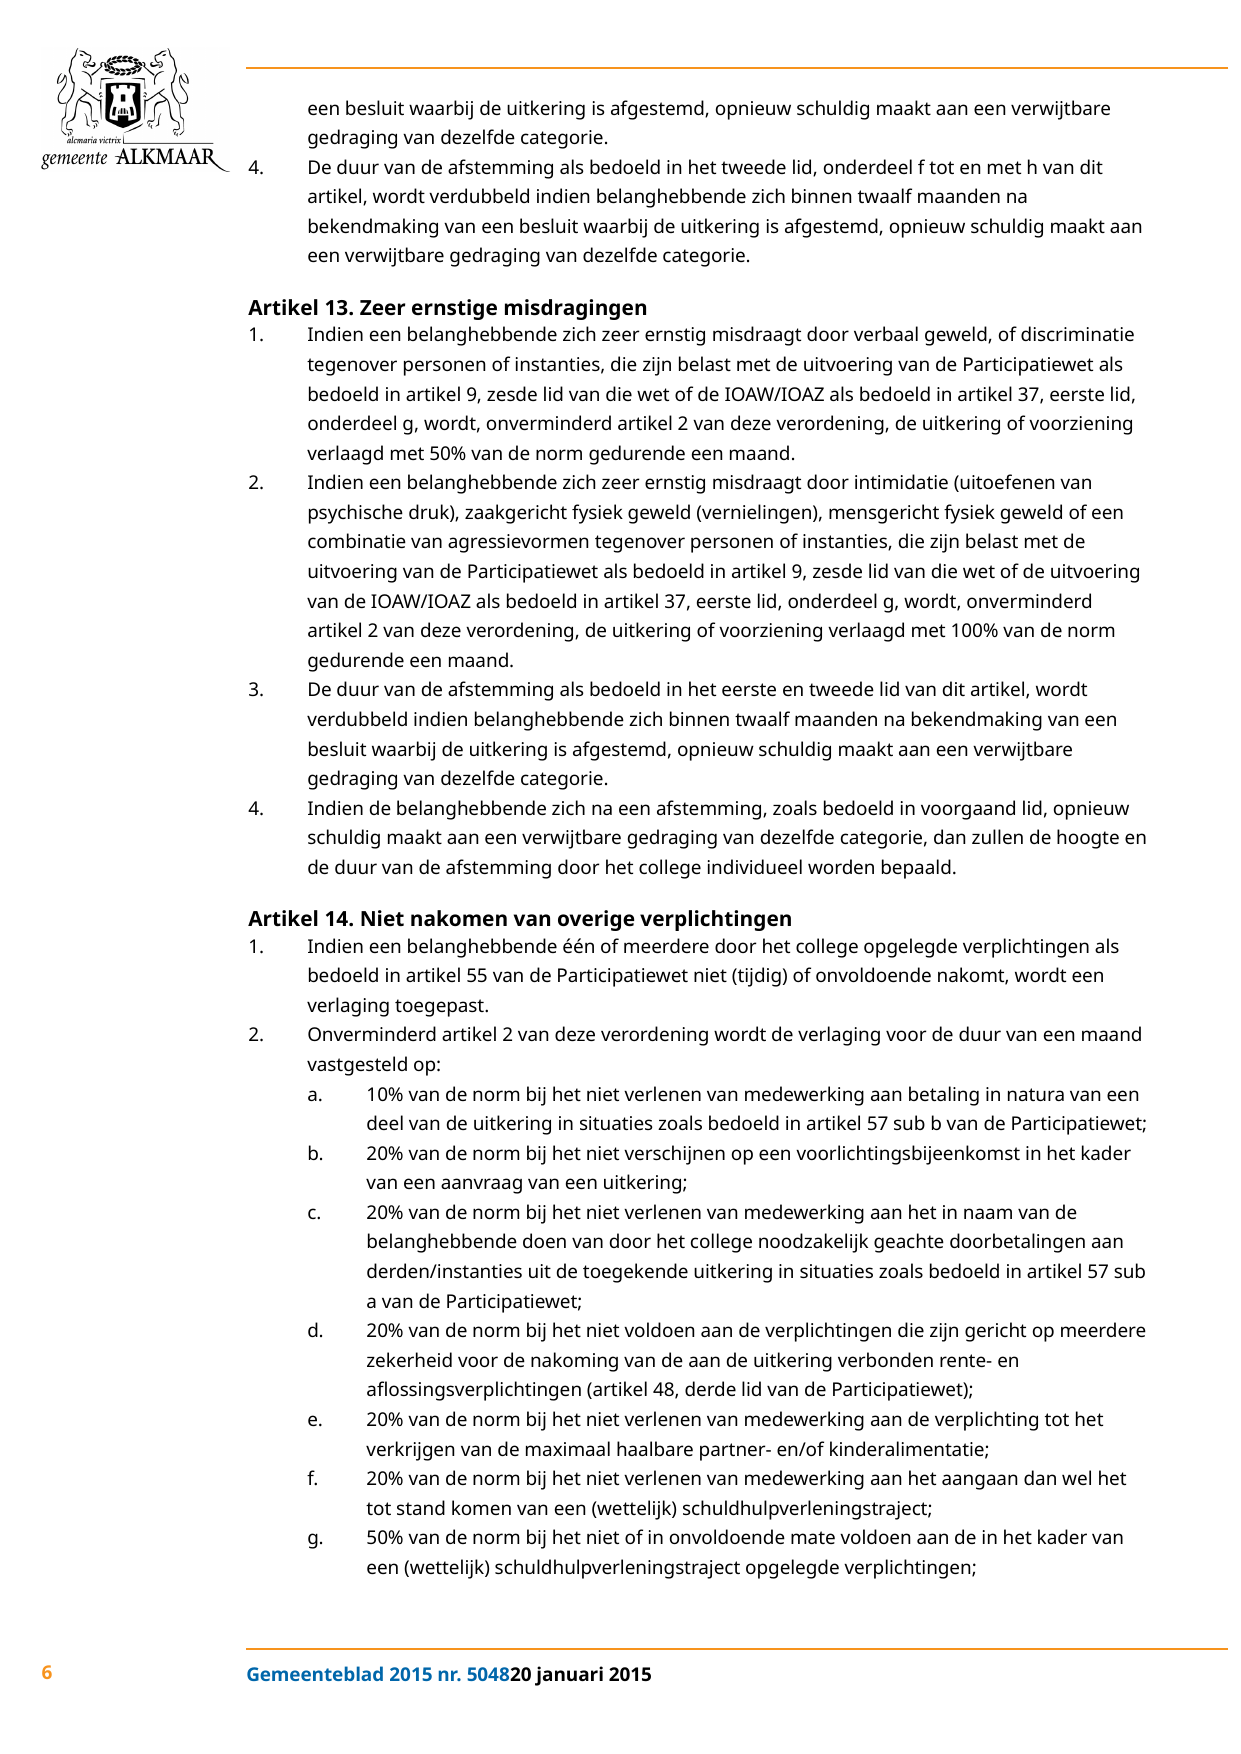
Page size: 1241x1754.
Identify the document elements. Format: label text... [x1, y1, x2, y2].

list 20% van de norm bij het niet voldoen aan de verplichtingen die zijn gericht op meerdere zekerheid voor de nakoming van de aan de uitkering verbonden rente- en aflossingsverplichtingen (artikel 48, derde lid van de Participatiewet); [307, 1317, 1152, 1402]
list Indien een belanghebbende zich zeer ernstig misdraagt door verbaal geweld, of discriminatie tegenover personen of instanties, die zijn belast met de uitvoering van de Participatiewet als bedoeld in artikel 9, zesde lid van die wet of de IOAW/IOAZ als bedoeld in artikel 37, eerste lid, onderdeel g, wordt, onverminderd artikel 2 van deze verordening, de uitkering of voorziening verlaagd met 50% van de norm gedurende een maand. [248, 322, 1152, 466]
list 20% van de norm bij het niet verlenen van medewerking aan het aangaan dan wel het tot stand komen van een (wettelijk) schuldhulpverleningstraject; [307, 1465, 1152, 1521]
list 10% van de norm bij het niet verlenen van medewerking aan betaling in natura van een deel van de uitkering in situaties zoals bedoeld in artikel 57 sub b van de Participatiewet; [307, 1081, 1152, 1136]
list Onverminderd artikel 2 van deze verordening wordt de verlaging voor de duur van een maand vastgesteld op: [248, 1022, 1152, 1077]
list De duur van de afstemming als bedoeld in het eerste en tweede lid van dit artikel, wordt verdubbeld indien belanghebbende zich binnen twaalf maanden na bekendmaking van een besluit waarbij de uitkering is afgestemd, opnieuw schuldig maakt aan een verwijtbare gedraging van dezelfde categorie. [248, 677, 1152, 791]
list Indien de belanghebbende zich na een afstemming, zoals bedoeld in voorgaand lid, opnieuw schuldig maakt aan een verwijtbare gedraging van dezelfde categorie, dan zullen de hoogte en de duur van de afstemming door het college individueel worden bepaald. [248, 795, 1152, 880]
list 20% van de norm bij het niet verlenen van medewerking aan het in naam van de belanghebbende doen van door het college noodzakelijk geachte doorbetalingen aan derden/instanties uit de toegekende uitkering in situaties zoals bedoeld in artikel 57 sub a van de Participatiewet; [307, 1199, 1152, 1314]
text Artikel 13. Zeer ernstige misdragingen [248, 293, 1152, 322]
text Artikel 14. Niet nakomen van overige verplichtingen [248, 904, 1152, 933]
picture [41, 47, 231, 172]
list Indien een belanghebbende één of meerdere door het college opgelegde verplichtingen als bedoeld in artikel 55 van de Participatiewet niet (tijdig) of onvoldoende nakomt, wordt een verlaging toegepast. [248, 933, 1152, 1018]
list 20% van de norm bij het niet verschijnen op een voorlichtingsbijeenkomst in het kader van een aanvraag van een uitkering; [307, 1140, 1152, 1195]
list 50% van de norm bij het niet of in onvoldoende mate voldoen aan de in het kader van een (wettelijk) schuldhulpverleningstraject opgelegde verplichtingen; [307, 1524, 1152, 1580]
list Indien een belanghebbende zich zeer ernstig misdraagt door intimidatie (uitoefenen van psychische druk), zaakgericht fysiek geweld (vernielingen), mensgericht fysiek geweld of een combinatie van agressievormen tegenover personen of instanties, die zijn belast met de uitvoering van de Participatiewet als bedoeld in artikel 9, zesde lid van die wet of de uitvoering van de IOAW/IOAZ als bedoeld in artikel 37, eerste lid, onderdeel g, wordt, onverminderd artikel 2 van deze verordening, de uitkering of voorziening verlaagd met 100% van de norm gedurende een maand. [248, 469, 1152, 673]
list een besluit waarbij de uitkering is afgestemd, opnieuw schuldig maakt aan een verwijtbare gedraging van dezelfde categorie. [248, 95, 1152, 150]
list 20% van de norm bij het niet verlenen van medewerking aan de verplichting tot het verkrijgen van de maximaal haalbare partner- en/of kinderalimentatie; [307, 1406, 1152, 1462]
list De duur van de afstemming als bedoeld in het tweede lid, onderdeel f tot en met h van dit artikel, wordt verdubbeld indien belanghebbende zich binnen twaalf maanden na bekendmaking van een besluit waarbij de uitkering is afgestemd, opnieuw schuldig maakt aan een verwijtbare gedraging van dezelfde categorie. [248, 154, 1152, 268]
